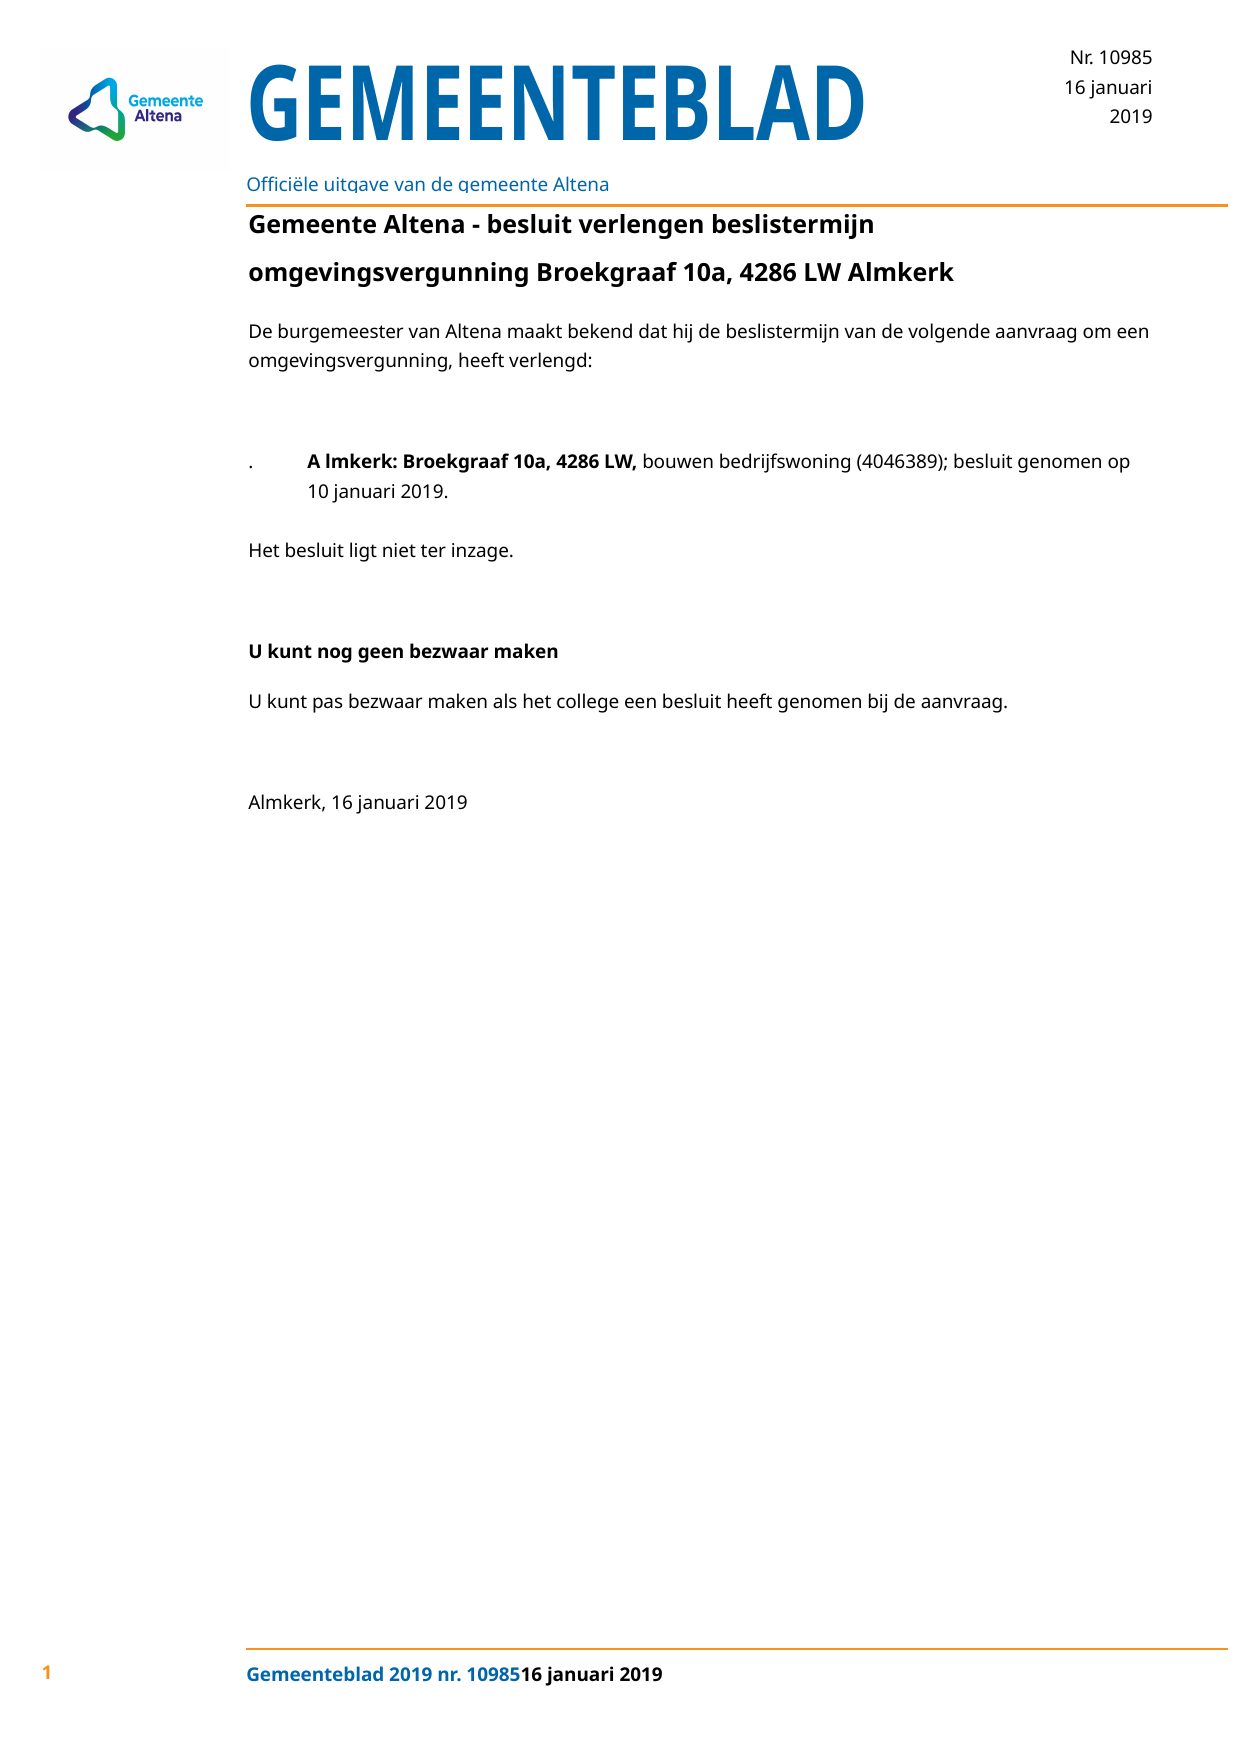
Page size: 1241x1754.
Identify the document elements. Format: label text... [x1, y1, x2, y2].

text Almkerk, 16 januari 2019 [248, 789, 1152, 815]
list A lmkerk: Broekgraaf 10a, 4286 LW, bouwen bedrijfswoning (4046389); besluit genomen op 10 januari 2019. [248, 448, 1152, 504]
picture [41, 47, 231, 172]
text U kunt nog geen bezwaar maken [248, 638, 1152, 664]
text Het besluit ligt niet ter inzage. [248, 537, 1152, 563]
text De burgemeester van Altena maakt bekend dat hij de beslistermijn van de volgende aanvraag om een omgevingsvergunning, heeft verlengd: [248, 318, 1152, 373]
text U kunt pas bezwaar maken als het college een besluit heeft genomen bij de aanvraag. [248, 688, 1152, 714]
text Gemeente Altena - besluit verlengen beslistermijn omgevingsvergunning Broekgraaf 10a, 4286 LW Almkerk [248, 207, 1152, 288]
